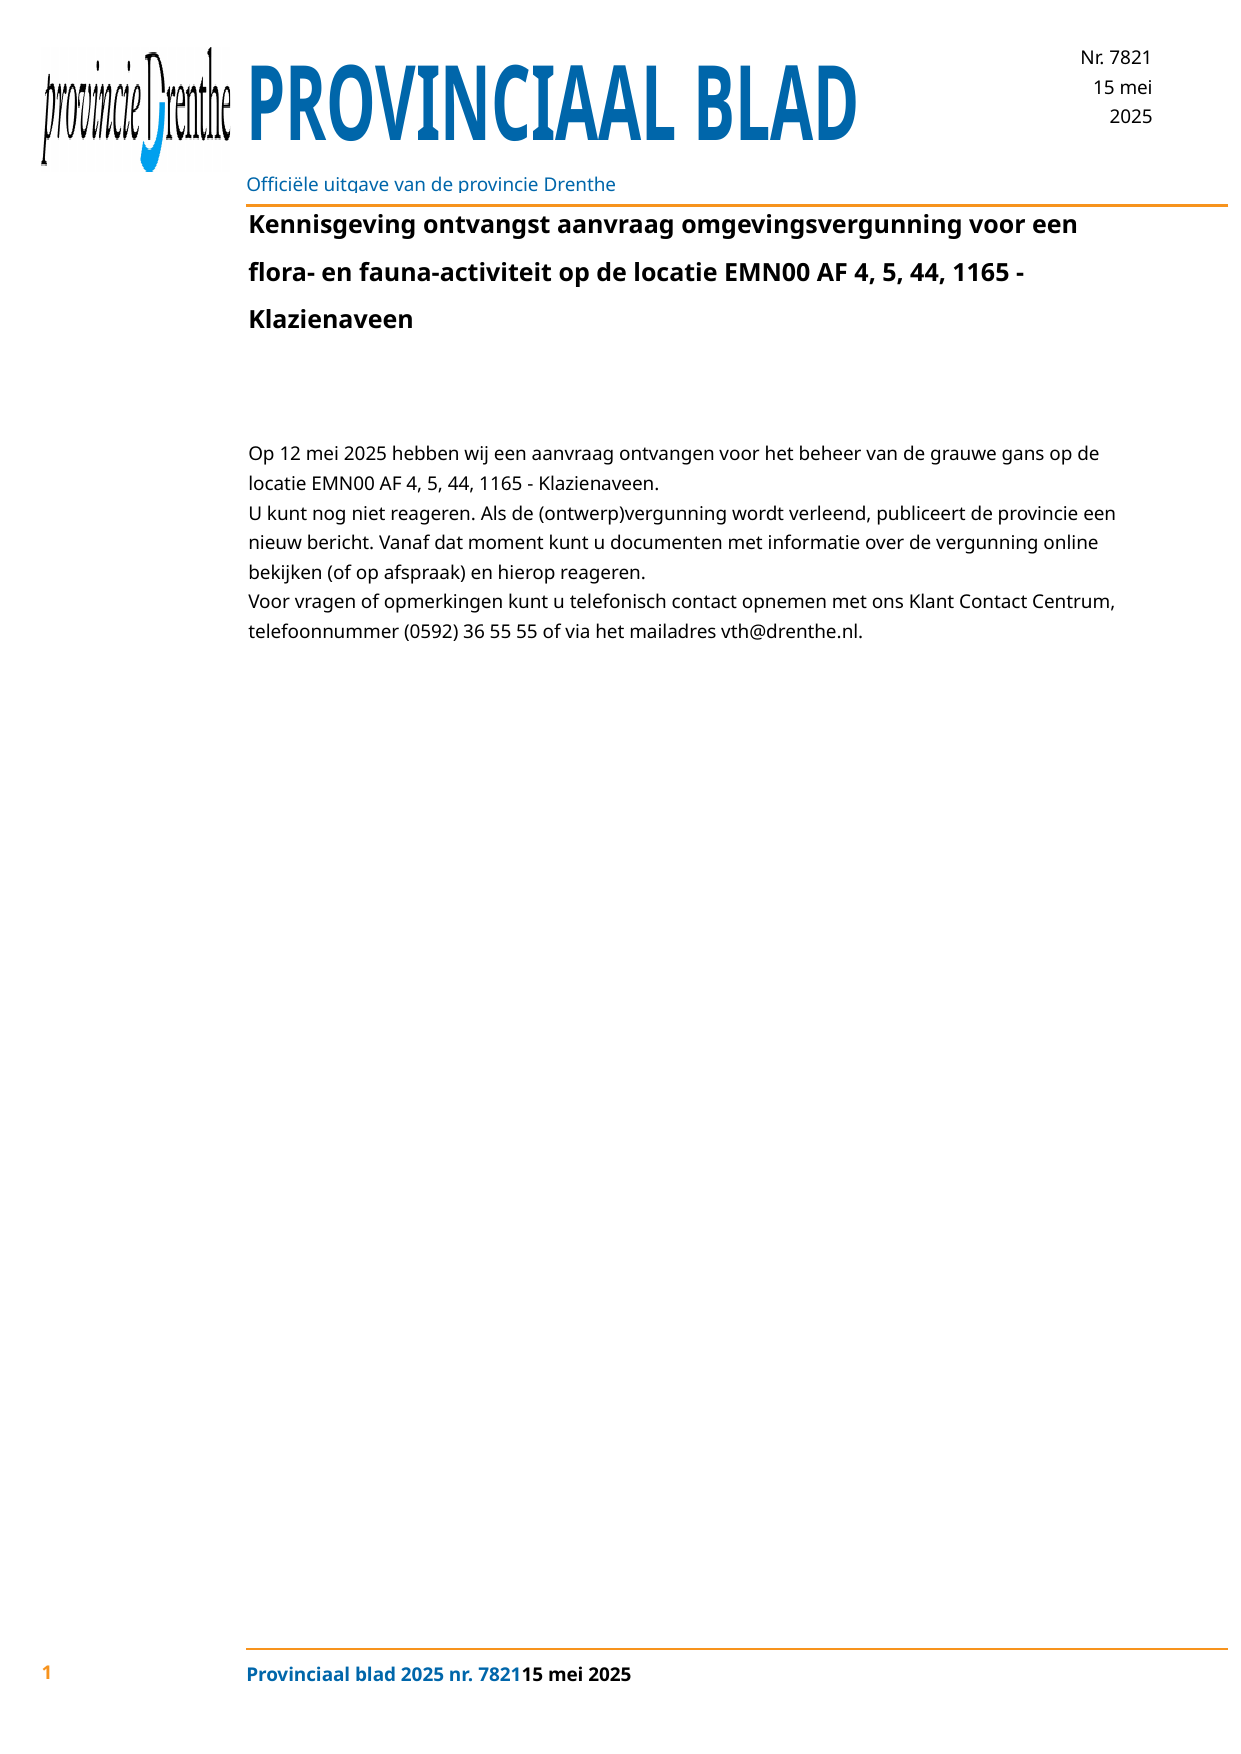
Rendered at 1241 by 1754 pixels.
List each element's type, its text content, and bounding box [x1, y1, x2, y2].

picture [41, 47, 231, 172]
text Op 12 mei 2025 hebben wij een aanvraag ontvangen voor het beheer van de grauwe gans op de locatie EMN00 AF 4, 5, 44, 1165 - Klazienaveen. [248, 441, 1152, 496]
text Kennisgeving ontvangst aanvraag omgevingsvergunning voor een flora- en fauna-activiteit op de locatie EMN00 AF 4, 5, 44, 1165 - Klazienaveen [248, 207, 1152, 336]
text U kunt nog niet reageren. Als de (ontwerp)vergunning wordt verleend, publiceert de provincie een nieuw bericht. Vanaf dat moment kunt u documenten met informatie over de vergunning online bekijken (of op afspraak) en hierop reageren. [248, 500, 1152, 584]
text Voor vragen of opmerkingen kunt u telefonisch contact opnemen met ons Klant Contact Centrum, telefoonnummer (0592) 36 55 55 of via het mailadres vth@drenthe.nl. [248, 588, 1152, 644]
